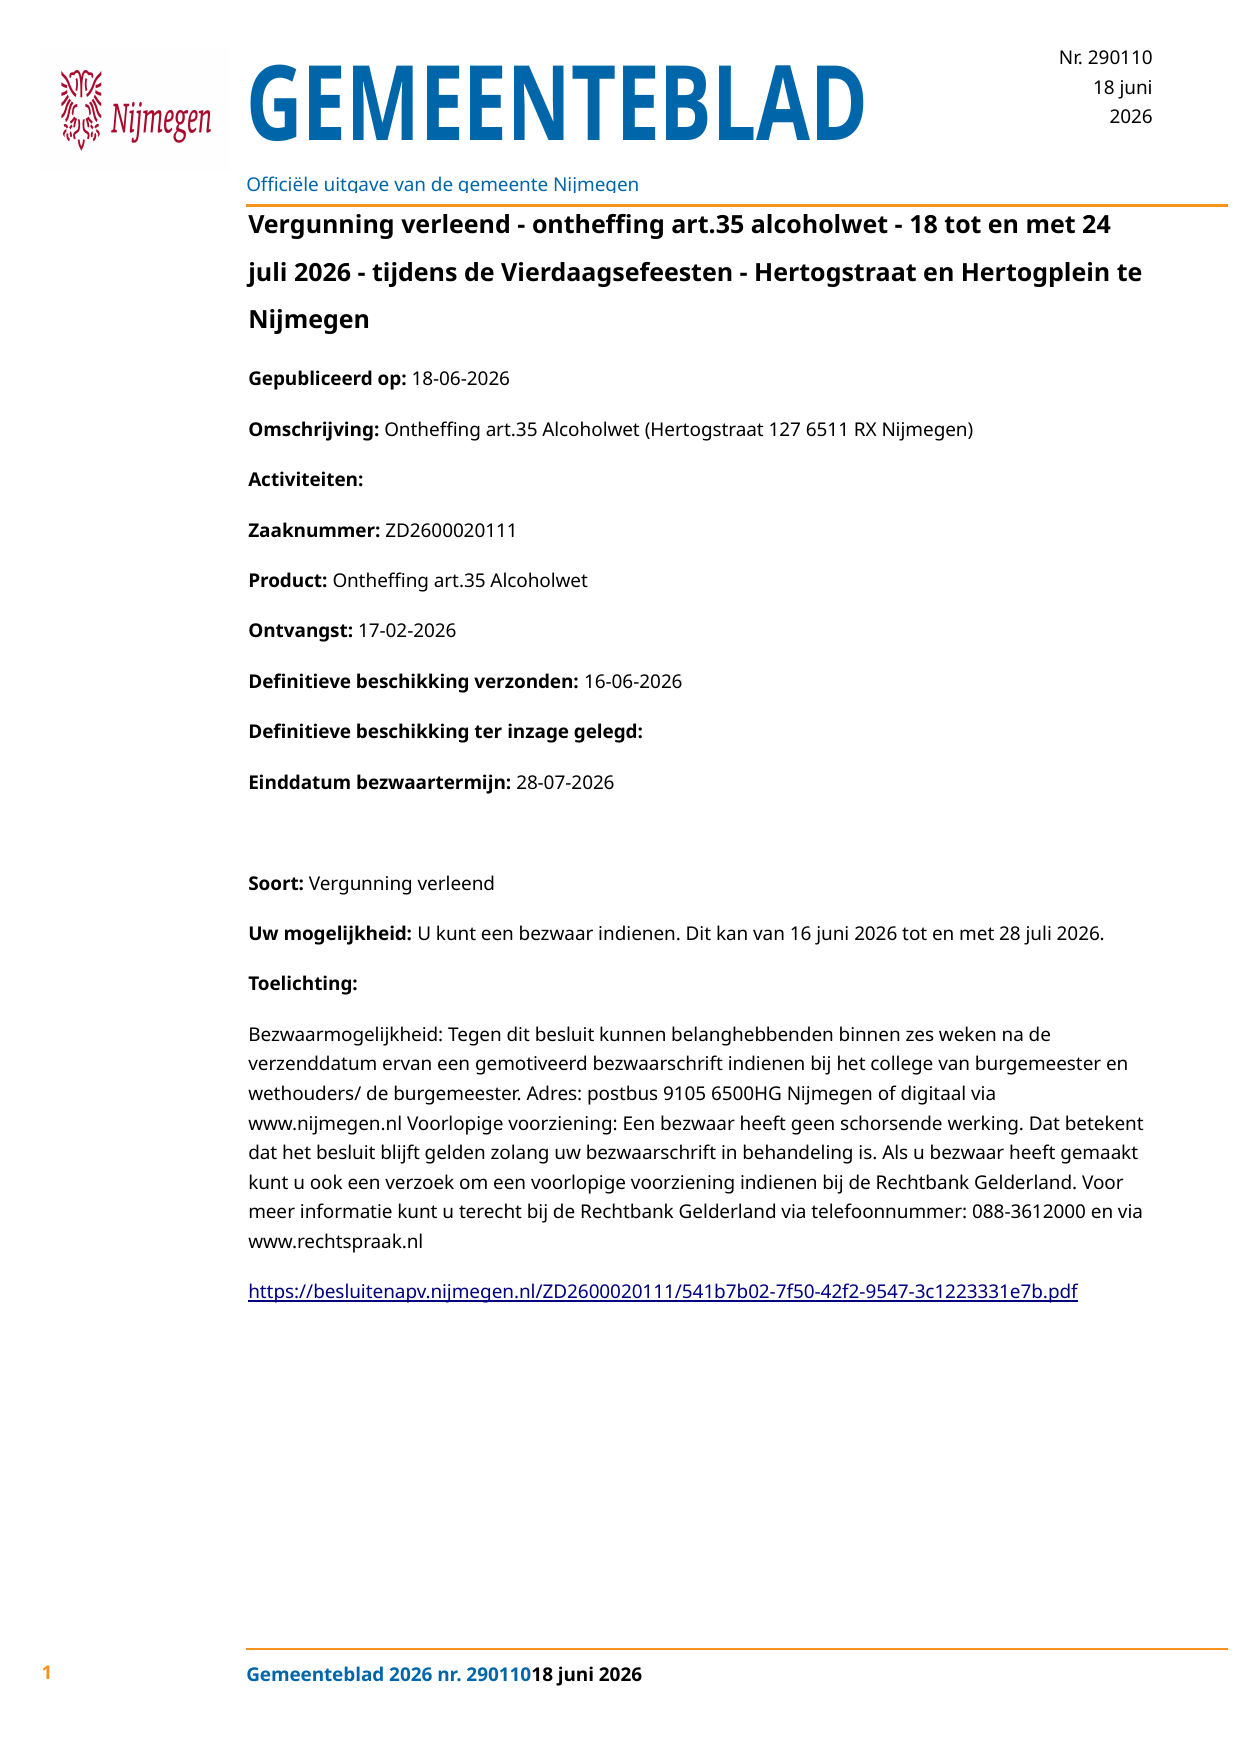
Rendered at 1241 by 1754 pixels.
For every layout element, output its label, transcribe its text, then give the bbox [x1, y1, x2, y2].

text Definitieve beschikking ter inzage gelegd: [248, 718, 1152, 744]
text Zaaknummer: ZD2600020111 [248, 517, 1152, 542]
text Activiteiten: [248, 466, 1152, 492]
text Einddatum bezwaartermijn: 28-07-2026 [248, 769, 1152, 794]
text Omschrijving: Ontheffing art.35 Alcoholwet (Hertogstraat 127 6511 RX Nijmegen) [248, 416, 1152, 442]
text Vergunning verleend - ontheffing art.35 alcoholwet - 18 tot en met 24 juli 2026 - tijdens de Vierdaagsefeesten - Hertogstraat en Hertogplein te Nijmegen [248, 207, 1152, 336]
text Gepubliceerd op: 18-06-2026 [248, 366, 1152, 391]
text Soort: Vergunning verleend [248, 870, 1152, 895]
text Product: Ontheffing art.35 Alcoholwet [248, 567, 1152, 593]
text Definitieve beschikking verzonden: 16-06-2026 [248, 668, 1152, 694]
text https://besluitenapv.nijmegen.nl/ZD2600020111/541b7b02-7f50-42f2-9547-3c1223331e7b.pdf [248, 1278, 1152, 1304]
text Toelichting: [248, 971, 1152, 996]
text Ontvangst: 17-02-2026 [248, 618, 1152, 643]
text Bezwaarmogelijkheid: Tegen dit besluit kunnen belanghebbenden binnen zes weken na de verzenddatum ervan een gemotiveerd bezwaarschrift indienen bij het college van burgemeester en wethouders/ de burgemeester. Adres: postbus 9105 6500HG Nijmegen of digitaal via www.nijmegen.nl Voorlopige voorziening: Een bezwaar heeft geen schorsende werking. Dat betekent dat het besluit blijft gelden zolang uw bezwaarschrift in behandeling is. Als u bezwaar heeft gemaakt kunt u ook een verzoek om een voorlopige voorziening indienen bij de Rechtbank Gelderland. Voor meer informatie kunt u terecht bij de Rechtbank Gelderland via telefoonnummer: 088-3612000 en via www.rechtspraak.nl [248, 1021, 1152, 1254]
picture [41, 47, 231, 172]
text Uw mogelijkheid: U kunt een bezwaar indienen. Dit kan van 16 juni 2026 tot en met 28 juli 2026. [248, 920, 1152, 946]
